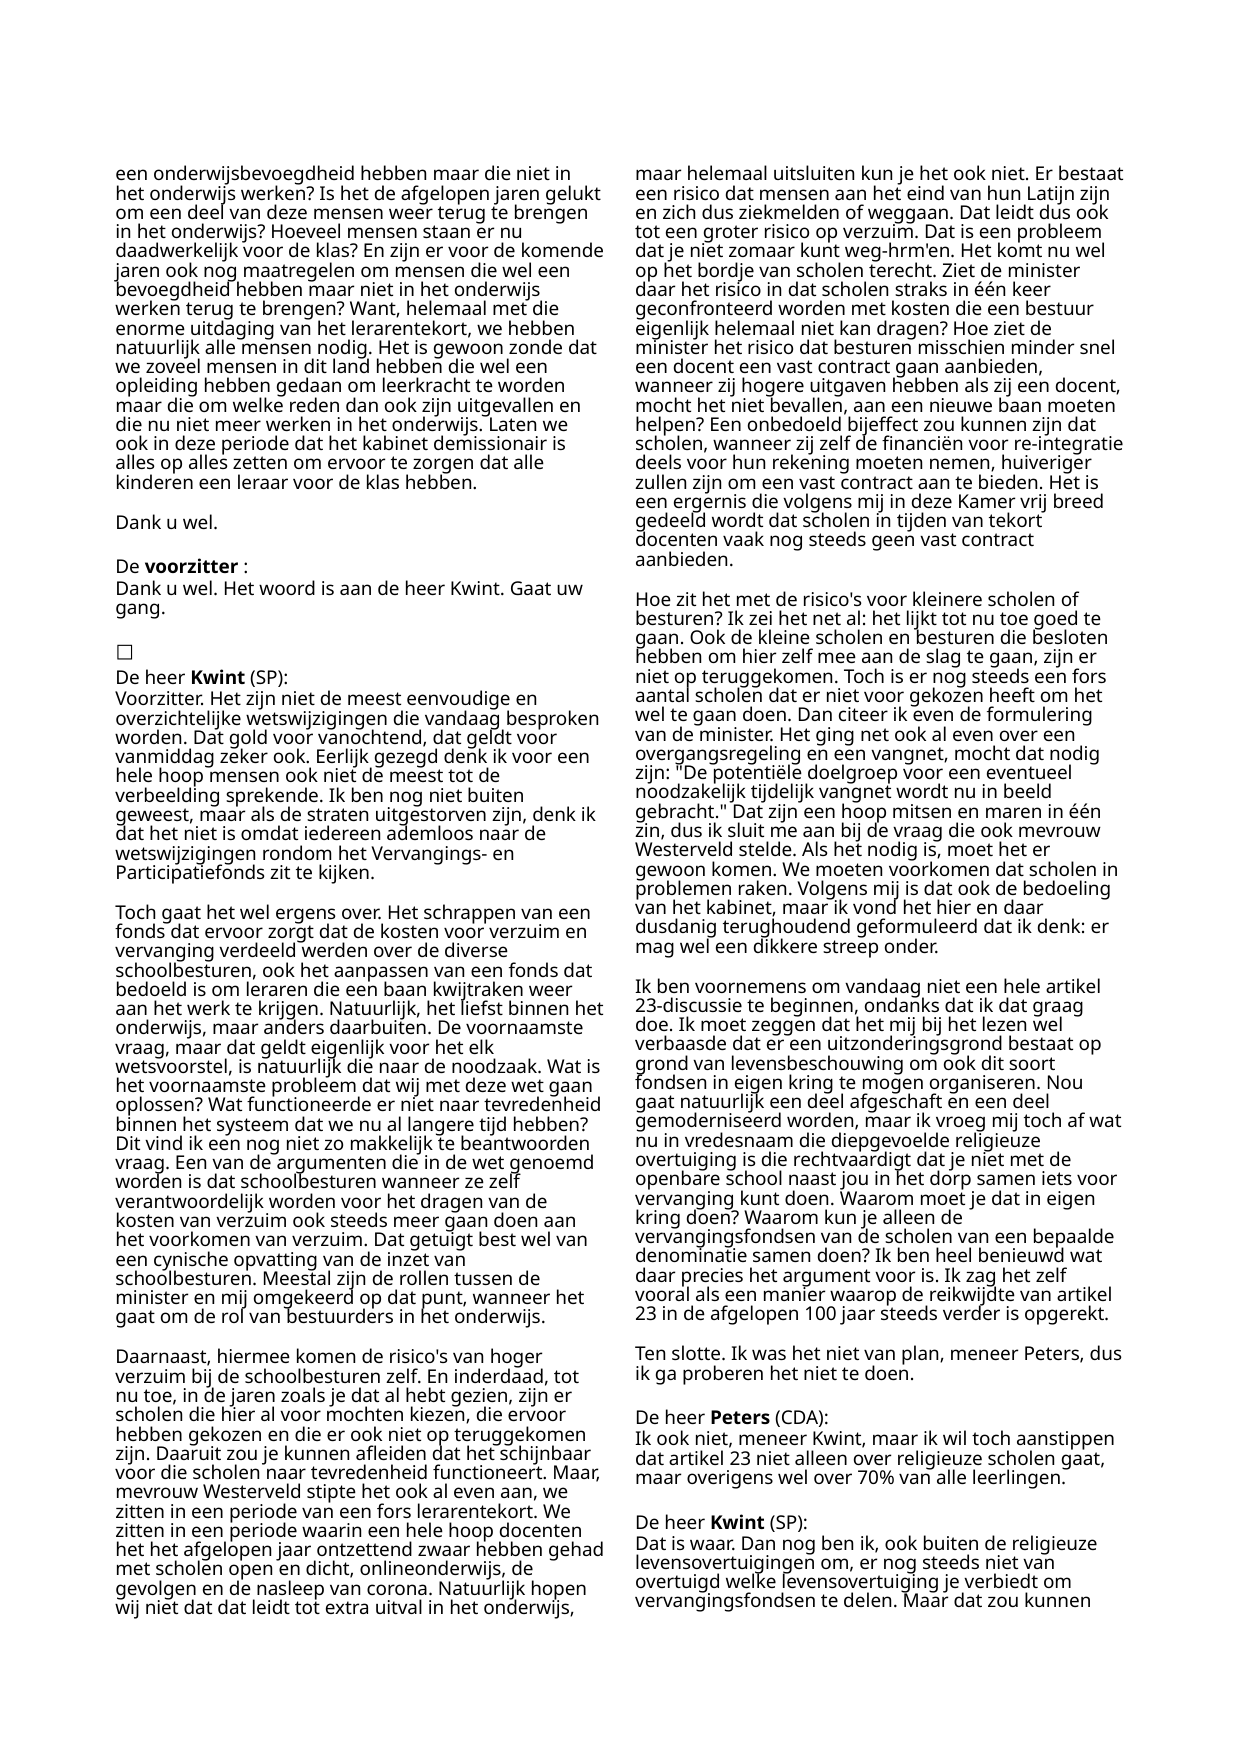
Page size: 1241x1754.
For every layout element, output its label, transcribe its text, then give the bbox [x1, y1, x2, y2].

text een onderwijsbevoegdheid hebben maar die niet in het onderwijs werken? Is het de afgelopen jaren gelukt om een deel van deze mensen weer terug te brengen in het onderwijs? Hoeveel mensen staan er nu daadwerkelijk voor de klas? En zijn er voor de komende jaren ook nog maatregelen om mensen die wel een bevoegdheid hebben maar niet in het onderwijs werken terug te brengen? Want, helemaal met die enorme uitdaging van het lerarentekort, we hebben natuurlijk alle mensen nodig. Het is gewoon zonde dat we zoveel mensen in dit land hebben die wel een opleiding hebben gedaan om leerkracht te worden maar die om welke reden dan ook zijn uitgevallen en die nu niet meer werken in het onderwijs. Laten we ook in deze periode dat het kabinet demissionair is alles op alles zetten om ervoor te zorgen dat alle kinderen een leraar voor de klas hebben. [115, 165, 605, 493]
text Dank u wel. [115, 514, 605, 533]
text Ten slotte. Ik was het niet van plan, meneer Peters, dus ik ga proberen het niet te doen. [635, 1345, 1125, 1384]
text Daarnaast, hiermee komen de risico's van hoger verzuim bij de schoolbesturen zelf. En inderdaad, tot nu toe, in de jaren zoals je dat al hebt gezien, zijn er scholen die hier al voor mochten kiezen, die ervoor hebben gekozen en die er ook niet op teruggekomen zijn. Daaruit zou je kunnen afleiden dat het schijnbaar voor die scholen naar tevredenheid functioneert. Maar, mevrouw Westerveld stipte het ook al even aan, we zitten in een periode van een fors lerarentekort. We zitten in een periode waarin een hele hoop docenten het het afgelopen jaar ontzettend zwaar hebben gehad met scholen open en dicht, onlineonderwijs, de gevolgen en de nasleep van corona. Natuurlijk hopen wij niet dat dat leidt tot extra uitval in het onderwijs, [115, 1348, 605, 1618]
text De heer Peters (CDA): [635, 1404, 1125, 1430]
text Dank u wel. Het woord is aan de heer Kwint. Gaat uw gang. [115, 579, 605, 618]
text De heer Kwint (SP): [115, 664, 605, 690]
text Hoe zit het met de risico's voor kleinere scholen of besturen? Ik zei het net al: het lijkt tot nu toe goed te gaan. Ook de kleine scholen en besturen die besloten hebben om hier zelf mee aan de slag te gaan, zijn er niet op teruggekomen. Toch is er nog steeds een fors aantal scholen dat er niet voor gekozen heeft om het wel te gaan doen. Dan citeer ik even de formulering van de minister. Het ging net ook al even over een overgangsregeling en een vangnet, mocht dat nodig zijn: "De potentiële doelgroep voor een eventueel noodzakelijk tijdelijk vangnet wordt nu in beeld gebracht." Dat zijn een hoop mitsen en maren in één zin, dus ik sluit me aan bij de vraag die ook mevrouw Westerveld stelde. Als het nodig is, moet het er gewoon komen. We moeten voorkomen dat scholen in problemen raken. Volgens mij is dat ook de bedoeling van het kabinet, maar ik vond het hier en daar dusdanig terughoudend geformuleerd dat ik denk: er mag wel een dikkere streep onder. [635, 591, 1125, 957]
text Dat is waar. Dan nog ben ik, ook buiten de religieuze levensovertuigingen om, er nog steeds niet van overtuigd welke levensovertuiging je verbiedt om vervangingsfondsen te delen. Maar dat zou kunnen [635, 1535, 1125, 1612]
text De heer Kwint (SP): [635, 1509, 1125, 1535]
text Voorzitter. Het zijn niet de meest eenvoudige en overzichtelijke wetswijzigingen die vandaag besproken worden. Dat gold voor vanochtend, dat geldt voor vanmiddag zeker ook. Eerlijk gezegd denk ik voor een hele hoop mensen ook niet de meest tot de verbeelding sprekende. Ik ben nog niet buiten geweest, maar als de straten uitgestorven zijn, denk ik dat het niet is omdat iedereen ademloos naar de wetswijzigingen rondom het Vervangings- en Participatiefonds zit te kijken. [115, 690, 605, 883]
text maar helemaal uitsluiten kun je het ook niet. Er bestaat een risico dat mensen aan het eind van hun Latijn zijn en zich dus ziekmelden of weggaan. Dat leidt dus ook tot een groter risico op verzuim. Dat is een probleem dat je niet zomaar kunt weg-hrm'en. Het komt nu wel op het bordje van scholen terecht. Ziet de minister daar het risico in dat scholen straks in één keer geconfronteerd worden met kosten die een bestuur eigenlijk helemaal niet kan dragen? Hoe ziet de minister het risico dat besturen misschien minder snel een docent een vast contract gaan aanbieden, wanneer zij hogere uitgaven hebben als zij een docent, mocht het niet bevallen, aan een nieuwe baan moeten helpen? Een onbedoeld bijeffect zou kunnen zijn dat scholen, wanneer zij zelf de financiën voor re-integratie deels voor hun rekening moeten nemen, huiveriger zullen zijn om een vast contract aan te bieden. Het is een ergernis die volgens mij in deze Kamer vrij breed gedeeld wordt dat scholen in tijden van tekort docenten vaak nog steeds geen vast contract aanbieden. [635, 165, 1125, 570]
text De voorzitter : [115, 554, 605, 579]
text Toch gaat het wel ergens over. Het schrappen van een fonds dat ervoor zorgt dat de kosten voor verzuim en vervanging verdeeld werden over de diverse schoolbesturen, ook het aanpassen van een fonds dat bedoeld is om leraren die een baan kwijtraken weer aan het werk te krijgen. Natuurlijk, het liefst binnen het onderwijs, maar anders daarbuiten. De voornaamste vraag, maar dat geldt eigenlijk voor het elk wetsvoorstel, is natuurlijk die naar de noodzaak. Wat is het voornaamste probleem dat wij met deze wet gaan oplossen? Wat functioneerde er niet naar tevredenheid binnen het systeem dat we nu al langere tijd hebben? Dit vind ik een nog niet zo makkelijk te beantwoorden vraag. Een van de argumenten die in de wet genoemd worden is dat schoolbesturen wanneer ze zelf verantwoordelijk worden voor het dragen van de kosten van verzuim ook steeds meer gaan doen aan het voorkomen van verzuim. Dat getuigt best wel van een cynische opvatting van de inzet van schoolbesturen. Meestal zijn de rollen tussen de minister en mij omgekeerd op dat punt, wanneer het gaat om de rol van bestuurders in het onderwijs. [115, 904, 605, 1328]
text Ik ben voornemens om vandaag niet een hele artikel 23-discussie te beginnen, ondanks dat ik dat graag doe. Ik moet zeggen dat het mij bij het lezen wel verbaasde dat er een uitzonderingsgrond bestaat op grond van levensbeschouwing om ook dit soort fondsen in eigen kring te mogen organiseren. Nou gaat natuurlijk een deel afgeschaft en een deel gemoderniseerd worden, maar ik vroeg mij toch af wat nu in vredesnaam die diepgevoelde religieuze overtuiging is die rechtvaardigt dat je niet met de openbare school naast jou in het dorp samen iets voor vervanging kunt doen. Waarom moet je dat in eigen kring doen? Waarom kun je alleen de vervangingsfondsen van de scholen van een bepaalde denominatie samen doen? Ik ben heel benieuwd wat daar precies het argument voor is. Ik zag het zelf vooral als een manier waarop de reikwijdte van artikel 23 in de afgelopen 100 jaar steeds verder is opgerekt. [635, 978, 1125, 1324]
text ⬜ [115, 639, 605, 664]
text Ik ook niet, meneer Kwint, maar ik wil toch aanstippen dat artikel 23 niet alleen over religieuze scholen gaat, maar overigens wel over 70% van alle leerlingen. [635, 1430, 1125, 1488]
